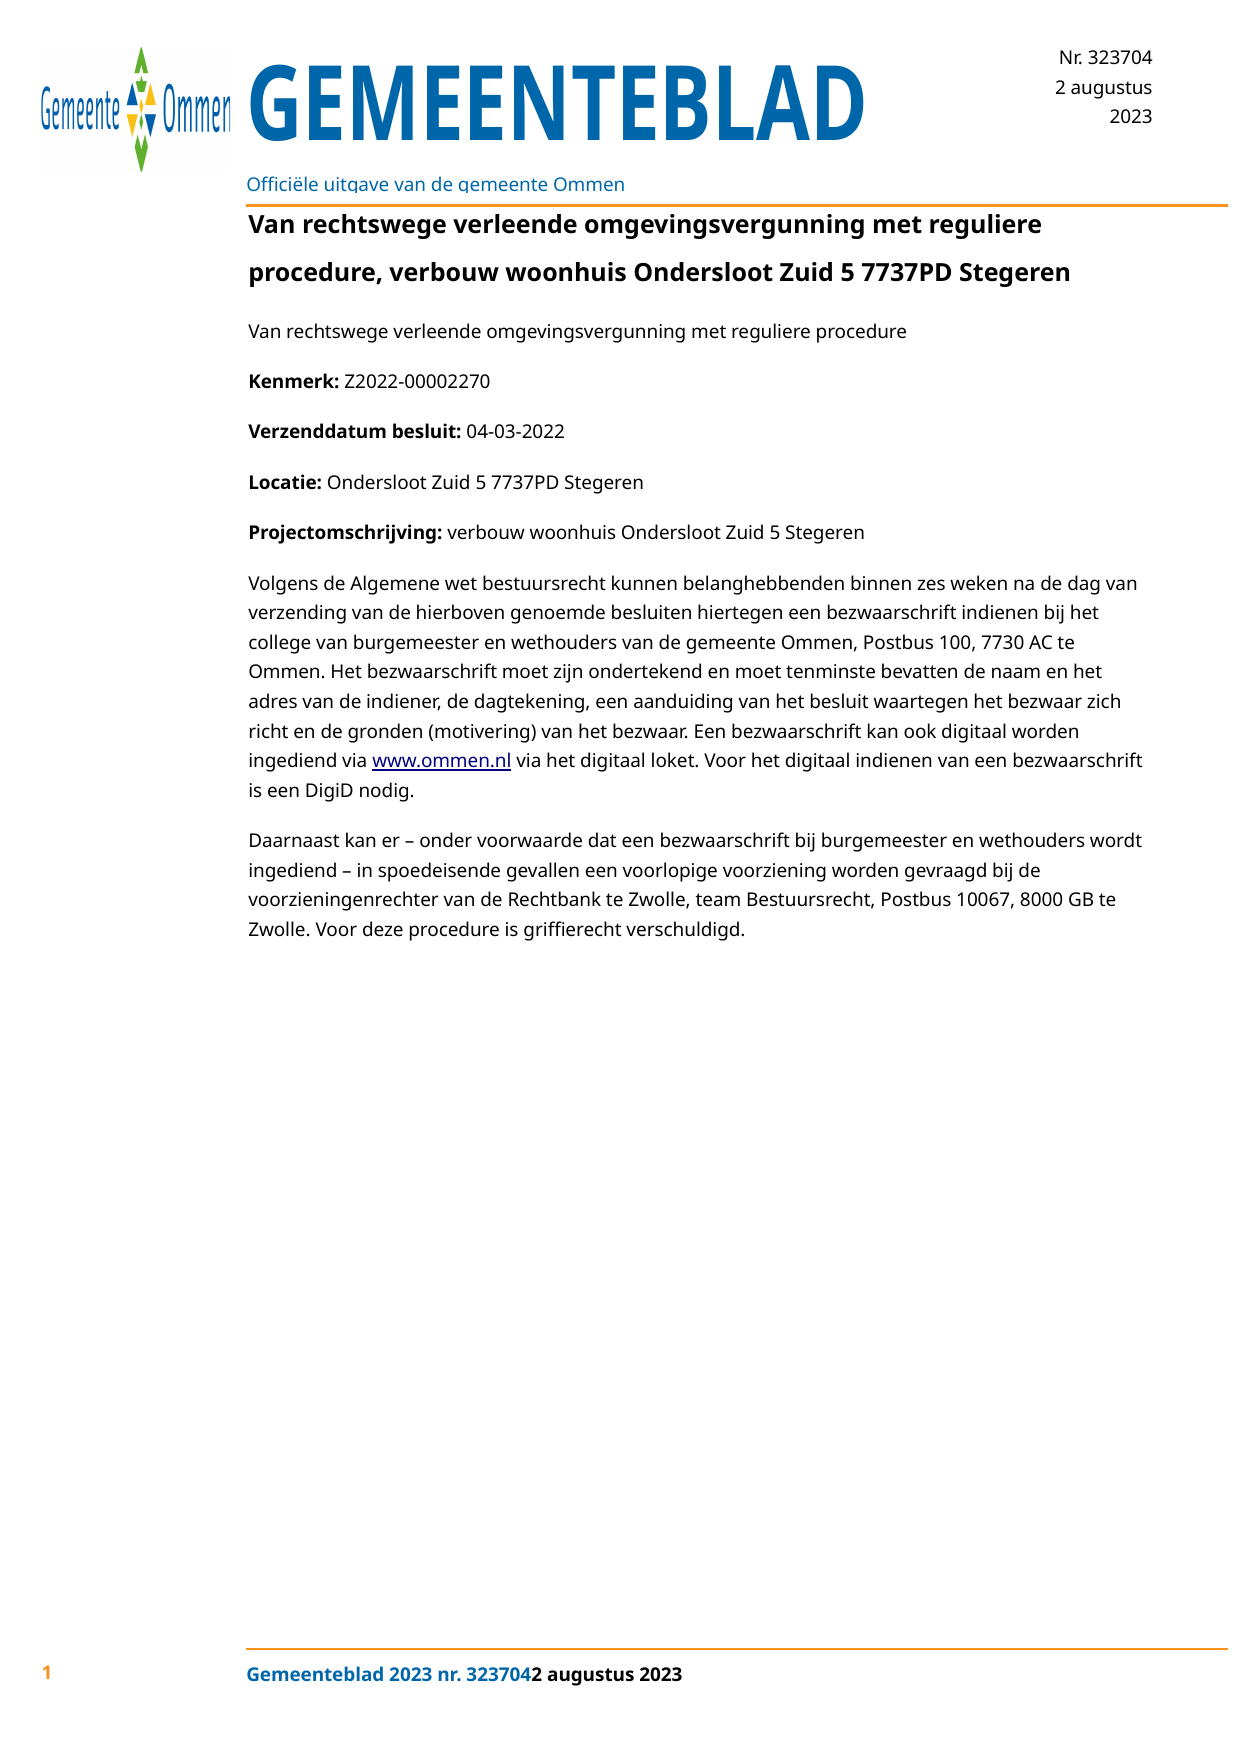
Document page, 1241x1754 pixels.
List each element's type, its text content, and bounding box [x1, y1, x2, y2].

text Van rechtswege verleende omgevingsvergunning met reguliere procedure, verbouw woonhuis Ondersloot Zuid 5 7737PD Stegeren [248, 207, 1152, 288]
text Verzenddatum besluit: 04-03-2022 [248, 419, 1152, 444]
text Volgens de Algemene wet bestuursrecht kunnen belanghebbenden binnen zes weken na de dag van verzending van de hierboven genoemde besluiten hiertegen een bezwaarschrift indienen bij het college van burgemeester en wethouders van de gemeente Ommen, Postbus 100, 7730 AC te Ommen. Het bezwaarschrift moet zijn ondertekend en moet tenminste bevatten de naam en het adres van de indiener, de dagtekening, een aanduiding van het besluit waartegen het bezwaar zich richt en de gronden (motivering) van het bezwaar. Een bezwaarschrift kan ook digitaal worden ingediend via www.ommen.nl via het digitaal loket. Voor het digitaal indienen van een bezwaarschrift is een DigiD nodig. [248, 570, 1152, 803]
text Locatie: Ondersloot Zuid 5 7737PD Stegeren [248, 469, 1152, 495]
text Van rechtswege verleende omgevingsvergunning met reguliere procedure [248, 318, 1152, 344]
text Projectomschrijving: verbouw woonhuis Ondersloot Zuid 5 Stegeren [248, 519, 1152, 545]
text Kenmerk: Z2022-00002270 [248, 368, 1152, 394]
text Daarnaast kan er – onder voorwaarde dat een bezwaarschrift bij burgemeester en wethouders wordt ingediend – in spoedeisende gevallen een voorlopige voorziening worden gevraagd bij de voorzieningenrechter van de Rechtbank te Zwolle, team Bestuursrecht, Postbus 10067, 8000 GB te Zwolle. Voor deze procedure is griffierecht verschuldigd. [248, 827, 1152, 942]
picture [41, 47, 231, 172]
